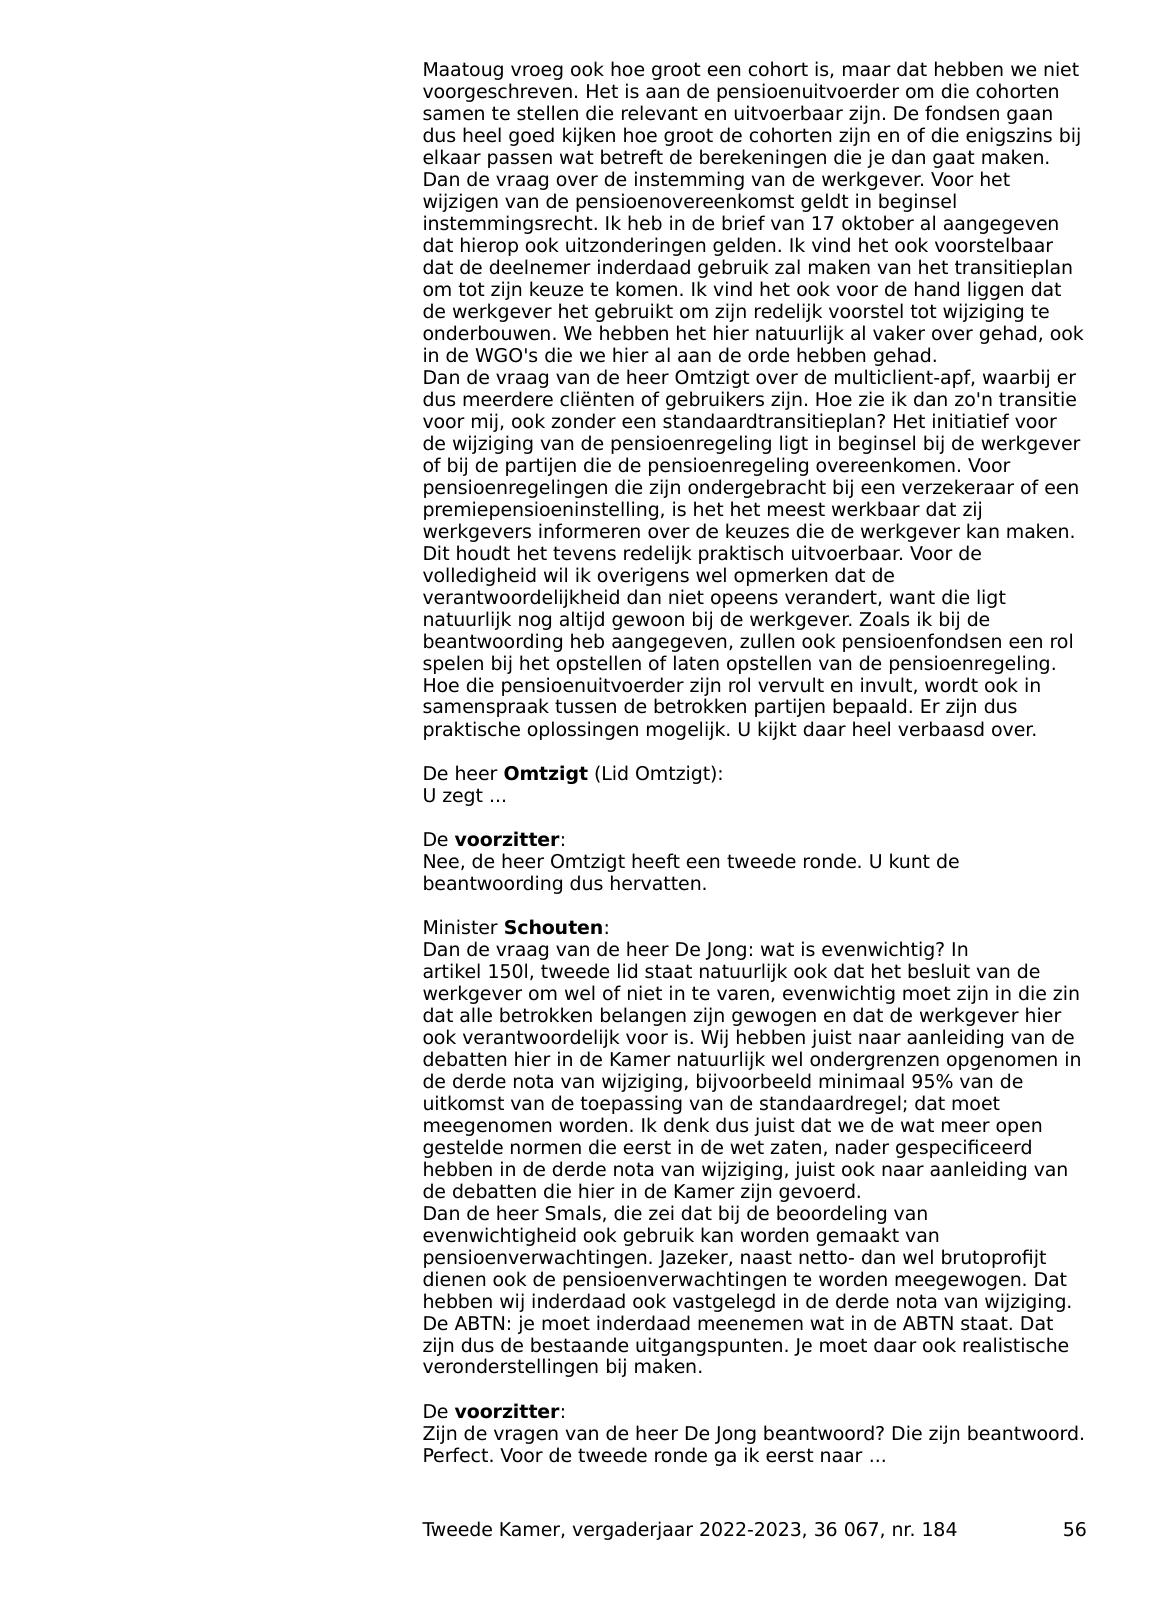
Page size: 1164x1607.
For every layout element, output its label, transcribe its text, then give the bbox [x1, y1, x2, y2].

text De heer Omtzigt (Lid Omtzigt): [422, 763, 1087, 784]
text Dan de vraag van de heer Omtzigt over de multiclient-apf, waarbij er dus meerdere cliënten of gebruikers zijn. Hoe zie ik dan zo'n transitie voor mij, ook zonder een standaardtransitieplan? Het initiatief voor de wijziging van de pensioenregeling ligt in beginsel bij de werkgever of bij de partijen die de pensioenregeling overeenkomen. Voor pensioenregelingen die zijn ondergebracht bij een verzekeraar of een premiepensioeninstelling, is het het meest werkbaar dat zij werkgevers informeren over de keuzes die de werkgever kan maken. Dit houdt het tevens redelijk praktisch uitvoerbaar. Voor de volledigheid wil ik overigens wel opmerken dat de verantwoordelijkheid dan niet opeens verandert, want die ligt natuurlijk nog altijd gewoon bij de werkgever. Zoals ik bij de beantwoording heb aangegeven, zullen ook pensioenfondsen een rol spelen bij het opstellen of laten opstellen van de pensioenregeling. Hoe die pensioenuitvoerder zijn rol vervult en invult, wordt ook in samenspraak tussen de betrokken partijen bepaald. Er zijn dus praktische oplossingen mogelijk. U kijkt daar heel verbaasd over. [422, 367, 1087, 740]
text Minister Schouten: [422, 917, 1087, 939]
text U zegt ... [422, 784, 1087, 807]
text Dan de heer Smals, die zei dat bij de beoordeling van evenwichtigheid ook gebruik kan worden gemaakt van pensioenverwachtingen. Jazeker, naast netto- dan wel brutoprofijt dienen ook de pensioenverwachtingen te worden meegewogen. Dat hebben wij inderdaad ook vastgelegd in de derde nota van wijziging. [422, 1203, 1087, 1312]
text Nee, de heer Omtzigt heeft een tweede ronde. U kunt de beantwoording dus hervatten. [422, 851, 1087, 895]
text De voorzitter: [422, 829, 1087, 851]
text De ABTN: je moet inderdaad meenemen wat in de ABTN staat. Dat zijn dus de bestaande uitgangspunten. Je moet daar ook realistische veronderstellingen bij maken. [422, 1312, 1087, 1378]
text Dan de vraag van de heer De Jong: wat is evenwichtig? In artikel 150l, tweede lid staat natuurlijk ook dat het besluit van de werkgever om wel of niet in te varen, evenwichtig moet zijn in die zin dat alle betrokken belangen zijn gewogen en dat de werkgever hier ook verantwoordelijk voor is. Wij hebben juist naar aanleiding van de debatten hier in de Kamer natuurlijk wel ondergrenzen opgenomen in de derde nota van wijziging, bijvoorbeeld minimaal 95% van de uitkomst van de toepassing van de standaardregel; dat moet meegenomen worden. Ik denk dus juist dat we de wat meer open gestelde normen die eerst in de wet zaten, nader gespecificeerd hebben in de derde nota van wijziging, juist ook naar aanleiding van de debatten die hier in de Kamer zijn gevoerd. [422, 939, 1087, 1203]
text Maatoug vroeg ook hoe groot een cohort is, maar dat hebben we niet voorgeschreven. Het is aan de pensioenuitvoerder om die cohorten samen te stellen die relevant en uitvoerbaar zijn. De fondsen gaan dus heel goed kijken hoe groot de cohorten zijn en of die enigszins bij elkaar passen wat betreft de berekeningen die je dan gaat maken. [422, 59, 1087, 169]
text De voorzitter: [422, 1401, 1087, 1423]
text Zijn de vragen van de heer De Jong beantwoord? Die zijn beantwoord. Perfect. Voor de tweede ronde ga ik eerst naar ... [422, 1423, 1087, 1467]
text Dan de vraag over de instemming van de werkgever. Voor het wijzigen van de pensioenovereenkomst geldt in beginsel instemmingsrecht. Ik heb in de brief van 17 oktober al aangegeven dat hierop ook uitzonderingen gelden. Ik vind het ook voorstelbaar dat de deelnemer inderdaad gebruik zal maken van het transitieplan om tot zijn keuze te komen. Ik vind het ook voor de hand liggen dat de werkgever het gebruikt om zijn redelijk voorstel tot wijziging te onderbouwen. We hebben het hier natuurlijk al vaker over gehad, ook in de WGO's die we hier al aan de orde hebben gehad. [422, 169, 1087, 367]
